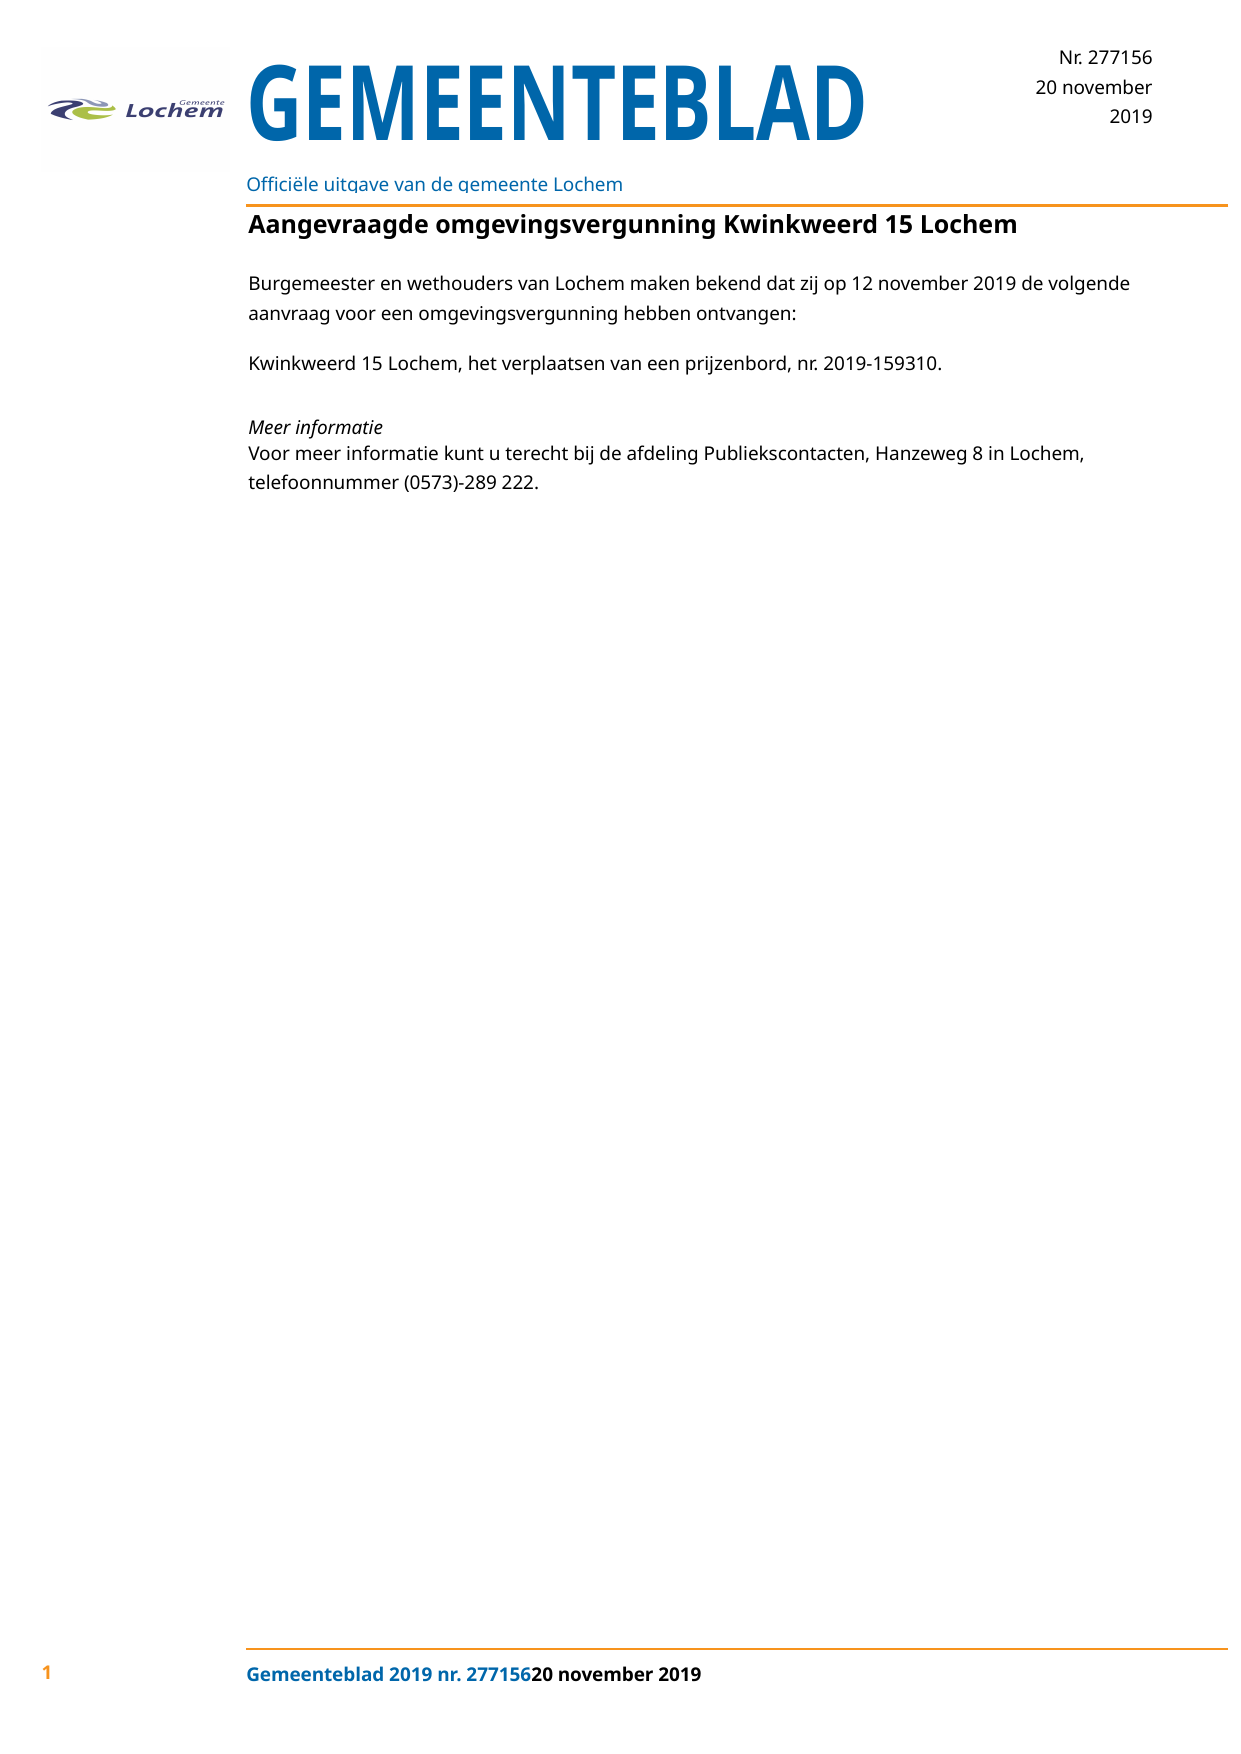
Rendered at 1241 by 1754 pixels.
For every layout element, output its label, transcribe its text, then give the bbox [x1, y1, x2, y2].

text Aangevraagde omgevingsvergunning Kwinkweerd 15 Lochem [248, 207, 1152, 241]
text Meer informatie [248, 414, 1152, 440]
text Voor meer informatie kunt u terecht bij de afdeling Publiekscontacten, Hanzeweg 8 in Lochem, telefoonnummer (0573)-289 222. [248, 440, 1152, 495]
text Kwinkweerd 15 Lochem, het verplaatsen van een prijzenbord, nr. 2019-159310. [248, 350, 1152, 376]
picture [41, 47, 231, 172]
text Burgemeester en wethouders van Lochem maken bekend dat zij op 12 november 2019 de volgende aanvraag voor een omgevingsvergunning hebben ontvangen: [248, 270, 1152, 326]
